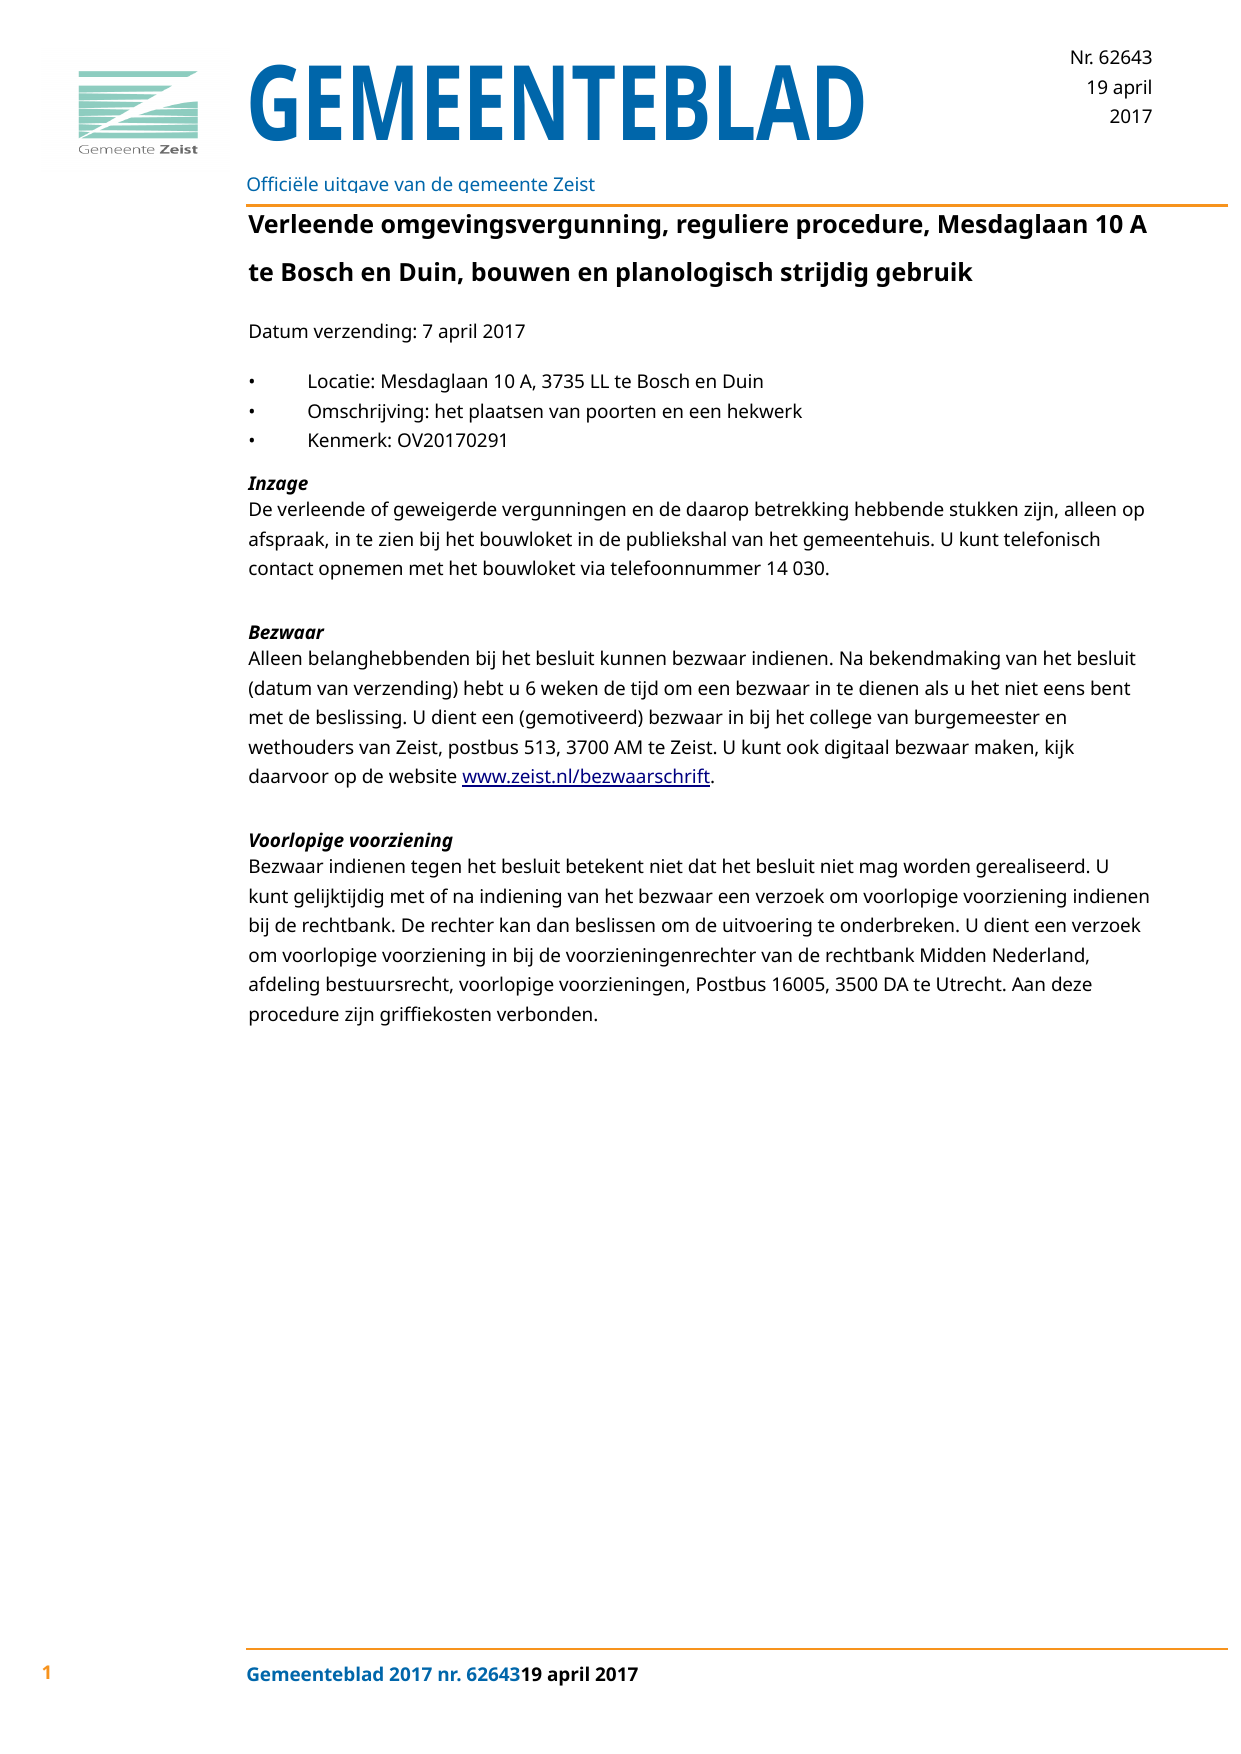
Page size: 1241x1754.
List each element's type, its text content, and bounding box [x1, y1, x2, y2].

text Alleen belanghebbenden bij het besluit kunnen bezwaar indienen. Na bekendmaking van het besluit (datum van verzending) hebt u 6 weken de tijd om een bezwaar in te dienen als u het niet eens bent met de beslissing. U dient een (gemotiveerd) bezwaar in bij het college van burgemeester en wethouders van Zeist, postbus 513, 3700 AM te Zeist. U kunt ook digitaal bezwaar maken, kijk daarvoor op de website www.zeist.nl/bezwaarschrift. [248, 645, 1152, 789]
text Datum verzending: 7 april 2017 [248, 318, 1152, 344]
text Inzage [248, 471, 1152, 496]
text Bezwaar indienen tegen het besluit betekent niet dat het besluit niet mag worden gerealiseerd. U kunt gelijktijdig met of na indiening van het bezwaar een verzoek om voorlopige voorziening indienen bij de rechtbank. De rechter kan dan beslissen om de uitvoering te onderbreken. U dient een verzoek om voorlopige voorziening in bij de voorzieningenrechter van de rechtbank Midden Nederland, afdeling bestuursrecht, voorlopige voorzieningen, Postbus 16005, 3500 DA te Utrecht. Aan deze procedure zijn griffiekosten verbonden. [248, 853, 1152, 1027]
picture [41, 47, 231, 172]
list Kenmerk: OV20170291 [248, 427, 1152, 453]
text Voorlopige voorziening [248, 827, 1152, 853]
list Locatie: Mesdaglaan 10 A, 3735 LL te Bosch en Duin [248, 368, 1152, 394]
text Bezwaar [248, 619, 1152, 645]
text De verleende of geweigerde vergunningen en de daarop betrekking hebbende stukken zijn, alleen op afspraak, in te zien bij het bouwloket in de publiekshal van het gemeentehuis. U kunt telefonisch contact opnemen met het bouwloket via telefoonnummer 14 030. [248, 496, 1152, 581]
text Verleende omgevingsvergunning, reguliere procedure, Mesdaglaan 10 A te Bosch en Duin, bouwen en planologisch strijdig gebruik [248, 207, 1152, 288]
list Omschrijving: het plaatsen van poorten en een hekwerk [248, 398, 1152, 424]
